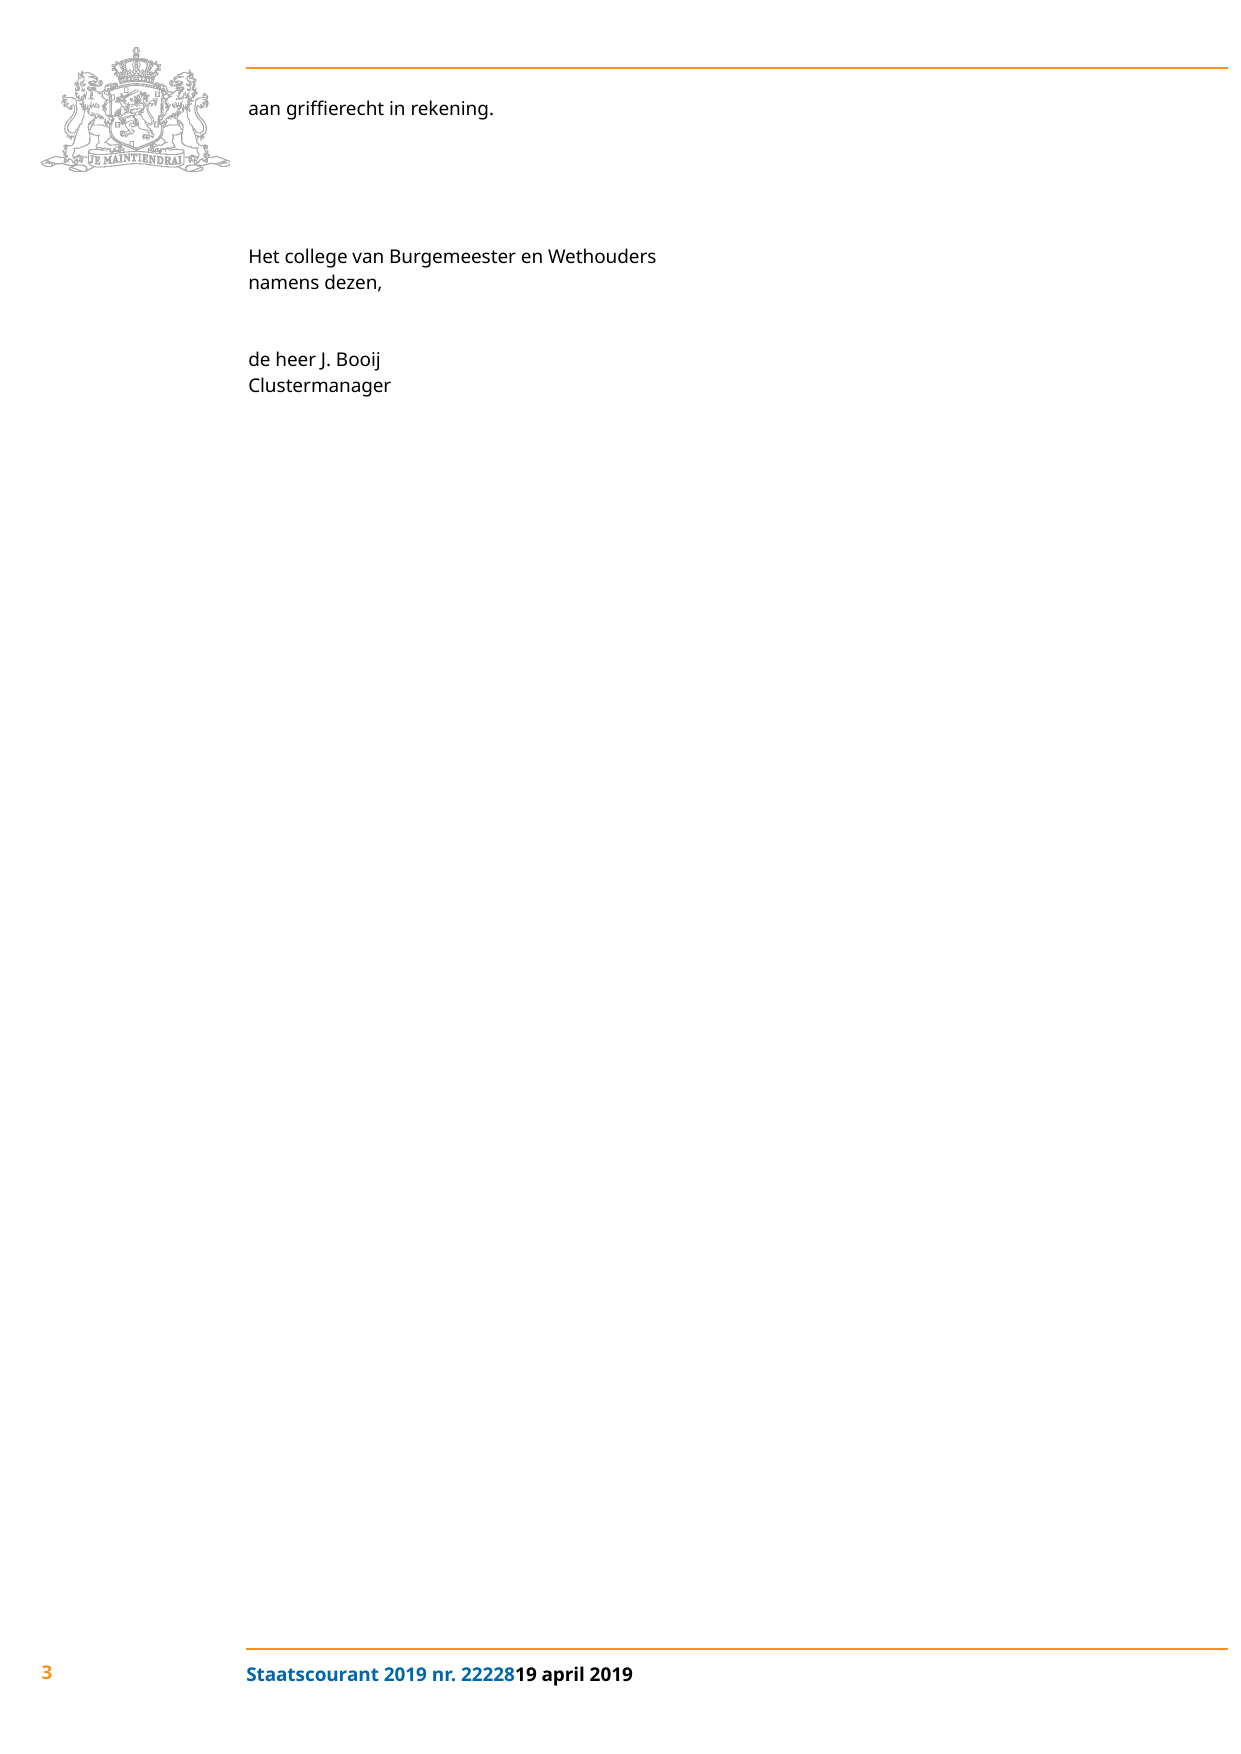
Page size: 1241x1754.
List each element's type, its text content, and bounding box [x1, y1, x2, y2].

text namens dezen, [248, 269, 1152, 295]
picture [41, 47, 231, 172]
text de heer J. Booij [248, 346, 1152, 372]
text Het college van Burgemeester en Wethouders [248, 243, 1152, 269]
text aan griffierecht in rekening. [248, 95, 1152, 121]
text Clustermanager [248, 372, 1152, 398]
